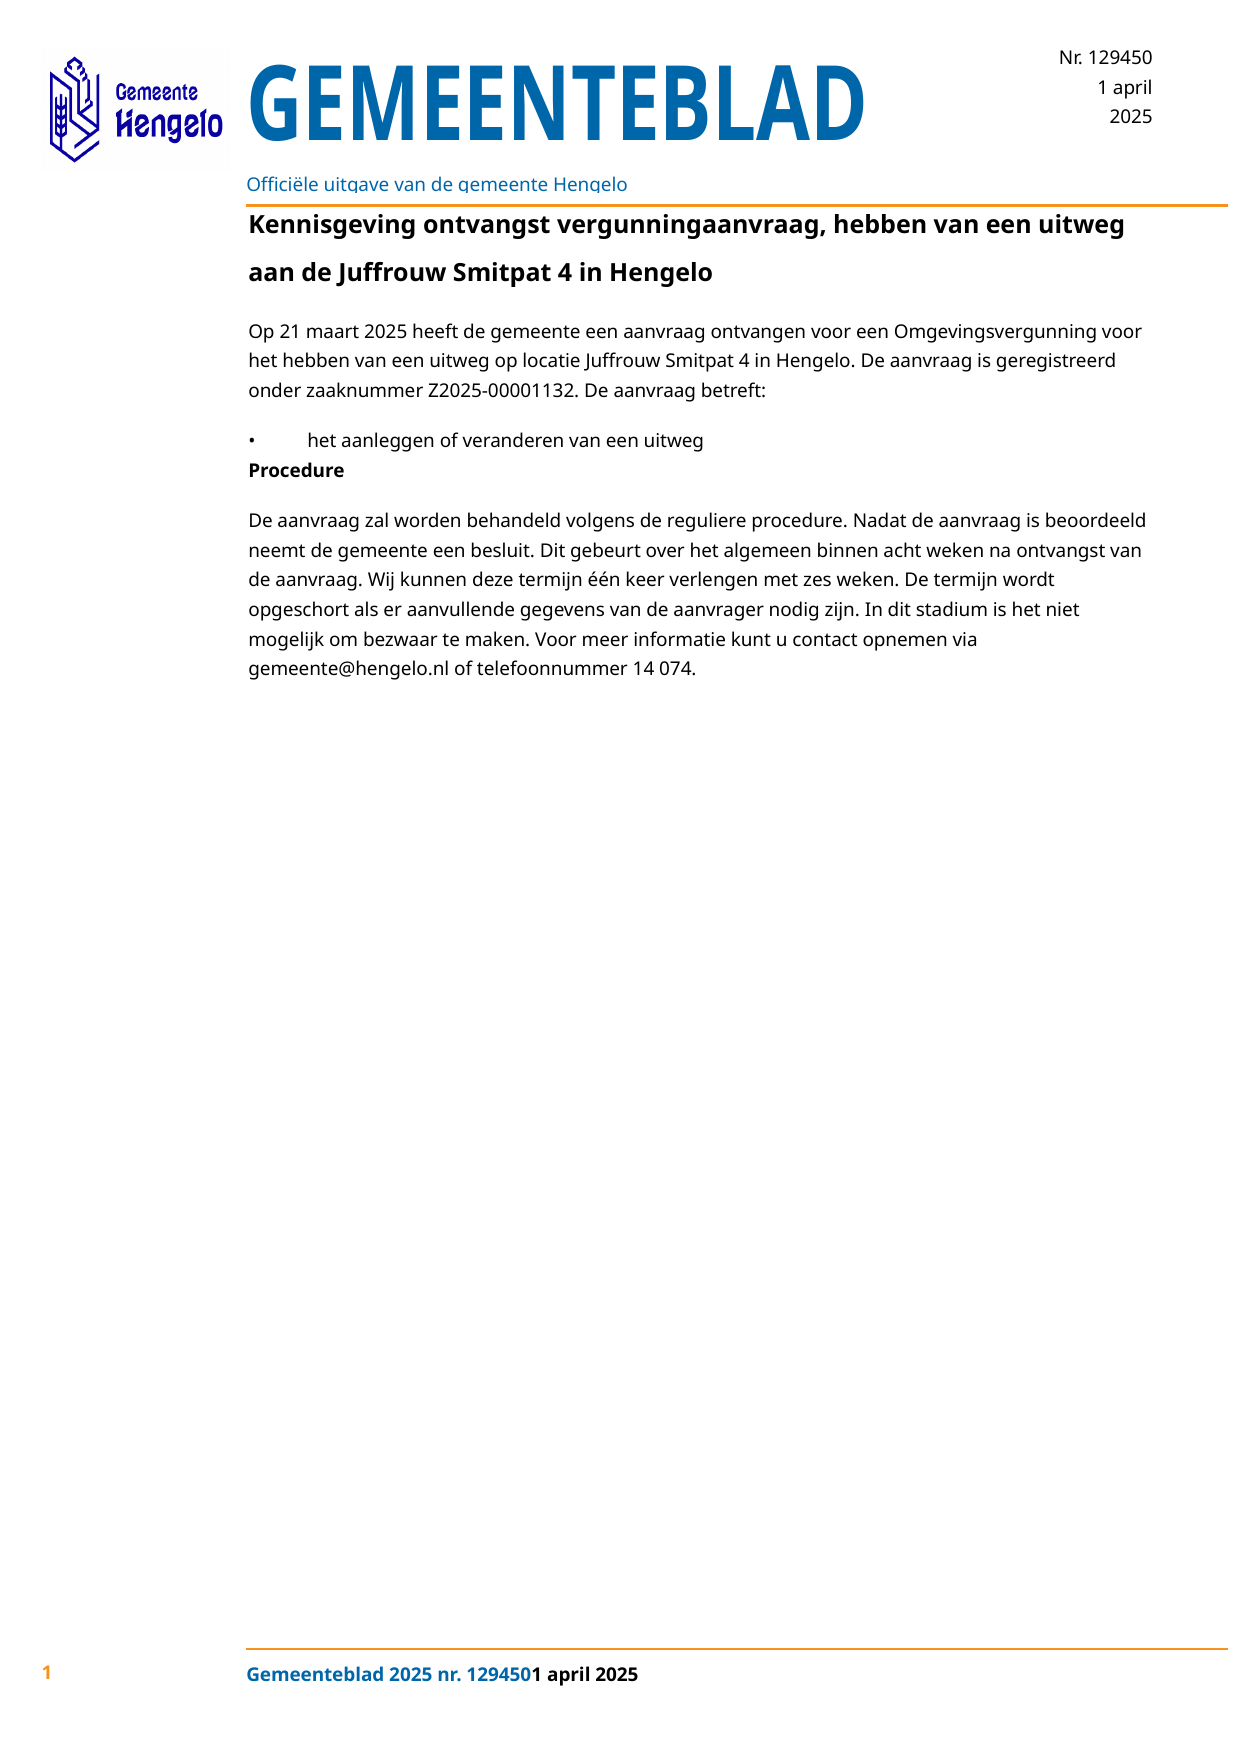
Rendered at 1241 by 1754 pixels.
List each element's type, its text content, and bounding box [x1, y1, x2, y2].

list het aanleggen of veranderen van een uitweg [248, 427, 1152, 453]
text Procedure [248, 457, 1152, 483]
picture [41, 47, 231, 172]
text Kennisgeving ontvangst vergunningaanvraag, hebben van een uitweg aan de Juffrouw Smitpat 4 in Hengelo [248, 207, 1152, 288]
text De aanvraag zal worden behandeld volgens de reguliere procedure. Nadat de aanvraag is beoordeeld neemt de gemeente een besluit. Dit gebeurt over het algemeen binnen acht weken na ontvangst van de aanvraag. Wij kunnen deze termijn één keer verlengen met zes weken. De termijn wordt opgeschort als er aanvullende gegevens van de aanvrager nodig zijn. In dit stadium is het niet mogelijk om bezwaar te maken. Voor meer informatie kunt u contact opnemen via gemeente@hengelo.nl of telefoonnummer 14 074. [248, 507, 1152, 681]
text Op 21 maart 2025 heeft de gemeente een aanvraag ontvangen voor een Omgevingsvergunning voor het hebben van een uitweg op locatie Juffrouw Smitpat 4 in Hengelo. De aanvraag is geregistreerd onder zaaknummer Z2025-00001132. De aanvraag betreft: [248, 318, 1152, 403]
